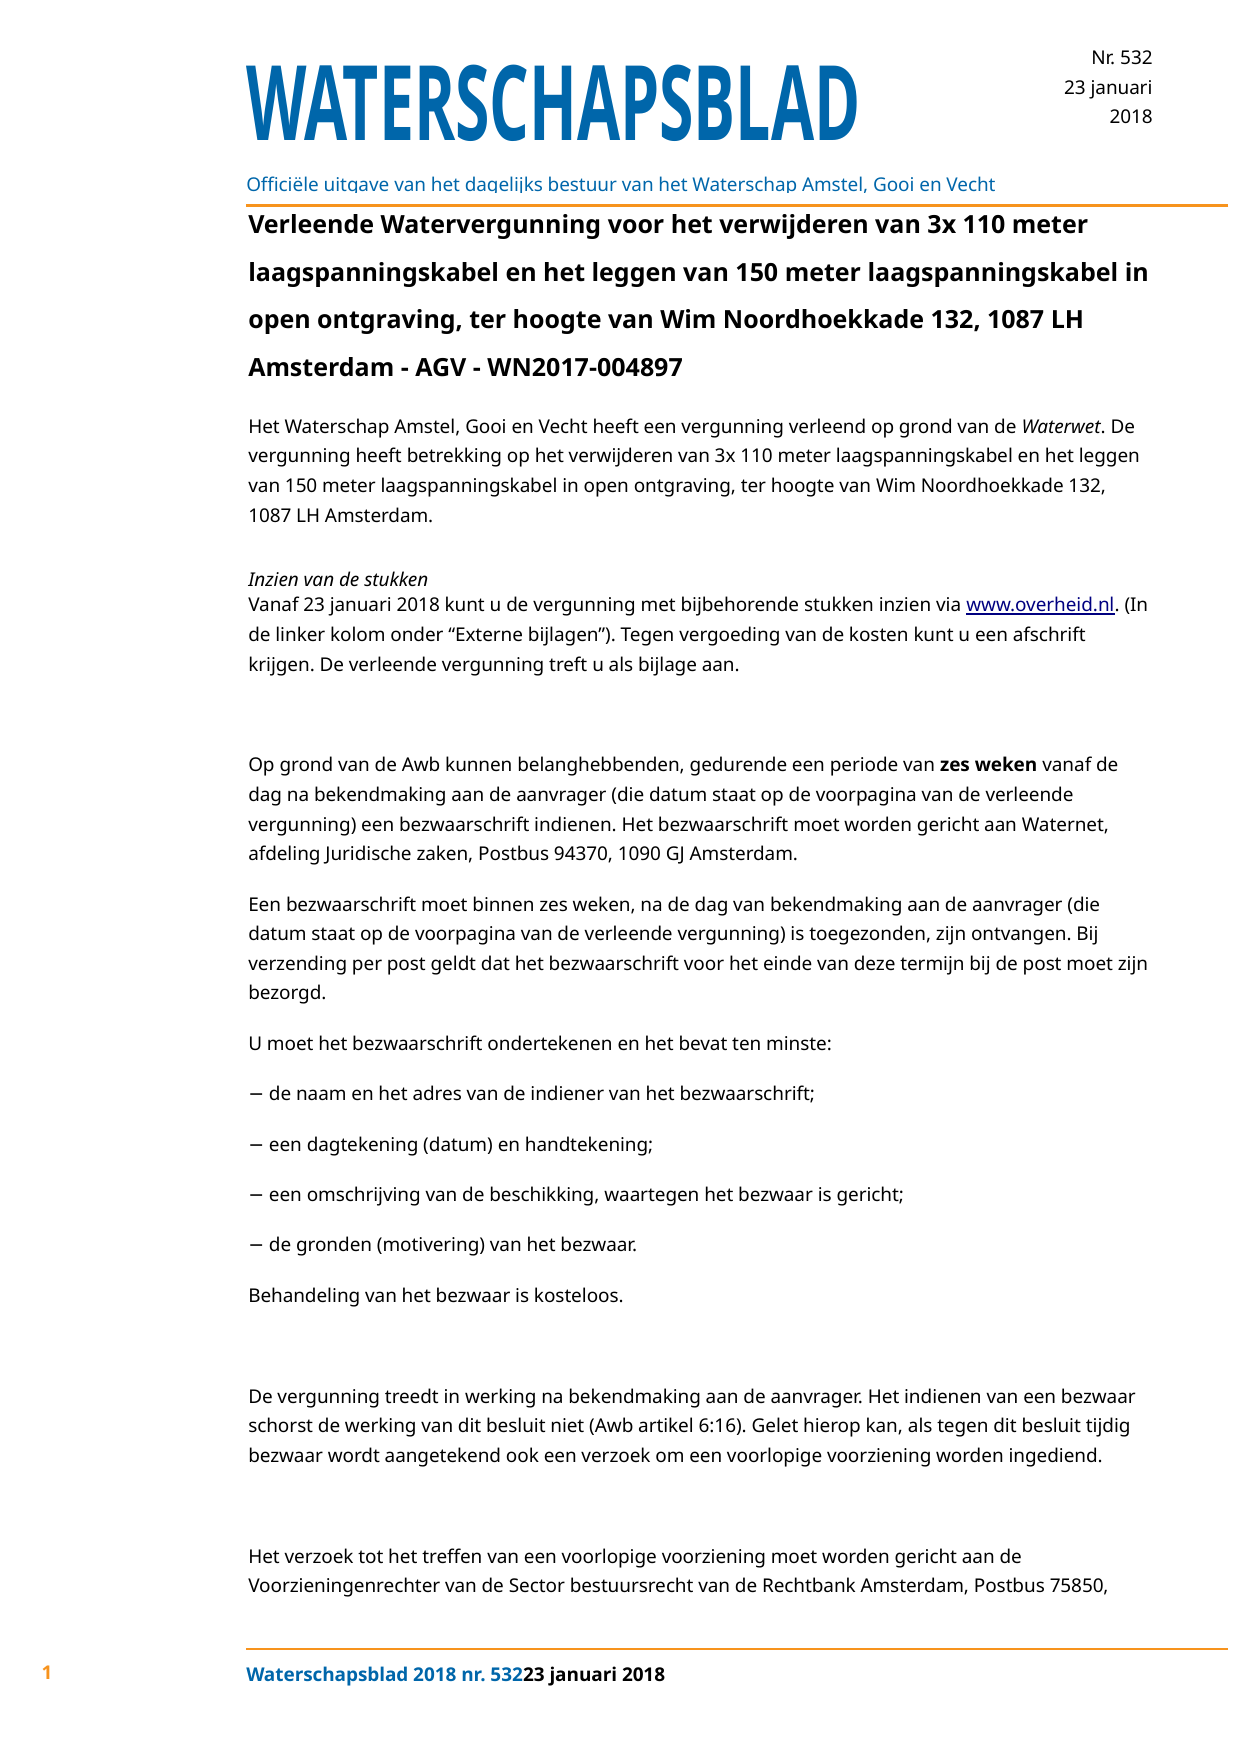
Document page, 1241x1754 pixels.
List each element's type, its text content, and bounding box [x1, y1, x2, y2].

text Het Waterschap Amstel, Gooi en Vecht heeft een vergunning verleend op grond van de Waterwet. De vergunning heeft betrekking op het verwijderen van 3x 110 meter laagspanningskabel en het leggen van 150 meter laagspanningskabel in open ontgraving, ter hoogte van Wim Noordhoekkade 132, 1087 LH Amsterdam. [248, 413, 1152, 528]
text Een bezwaarschrift moet binnen zes weken, na de dag van bekendmaking aan de aanvrager (die datum staat op de voorpagina van de verleende vergunning) is toegezonden, zijn ontvangen. Bij verzending per post geldt dat het bezwaarschrift voor het einde van deze termijn bij de post moet zijn bezorgd. [248, 891, 1152, 1005]
text Inzien van de stukken [248, 566, 1152, 592]
text De vergunning treedt in werking na bekendmaking aan de aanvrager. Het indienen van een bezwaar schorst de werking van dit besluit niet (Awb artikel 6:16). Gelet hierop kan, als tegen dit besluit tijdig bezwaar wordt aangetekend ook een verzoek om een voorlopige voorziening worden ingediend. [248, 1383, 1152, 1468]
text − een dagtekening (datum) en handtekening; [248, 1131, 1152, 1156]
text U moet het bezwaarschrift ondertekenen en het bevat ten minste: [248, 1030, 1152, 1056]
text − een omschrijving van de beschikking, waartegen het bezwaar is gericht; [248, 1181, 1152, 1207]
text − de naam en het adres van de indiener van het bezwaarschrift; [248, 1080, 1152, 1106]
text − de gronden (motivering) van het bezwaar. [248, 1232, 1152, 1257]
text Het verzoek tot het treffen van een voorlopige voorziening moet worden gericht aan de Voorzieningenrechter van de Sector bestuursrecht van de Rechtbank Amsterdam, Postbus 75850, [248, 1543, 1152, 1598]
text Behandeling van het bezwaar is kosteloos. [248, 1282, 1152, 1308]
text Op grond van de Awb kunnen belanghebbenden, gedurende een periode van zes weken vanaf de dag na bekendmaking aan de aanvrager (die datum staat op de voorpagina van de verleende vergunning) een bezwaarschrift indienen. Het bezwaarschrift moet worden gericht aan Waternet, afdeling Juridische zaken, Postbus 94370, 1090 GJ Amsterdam. [248, 752, 1152, 866]
text Vanaf 23 januari 2018 kunt u de vergunning met bijbehorende stukken inzien via www.overheid.nl. (In de linker kolom onder “Externe bijlagen”). Tegen vergoeding van de kosten kunt u een afschrift krijgen. De verleende vergunning treft u als bijlage aan. [248, 592, 1152, 676]
text Verleende Watervergunning voor het verwijderen van 3x 110 meter laagspanningskabel en het leggen van 150 meter laagspanningskabel in open ontgraving, ter hoogte van Wim Noordhoekkade 132, 1087 LH Amsterdam - AGV - WN2017-004897 [248, 207, 1152, 384]
picture [41, 47, 231, 172]
